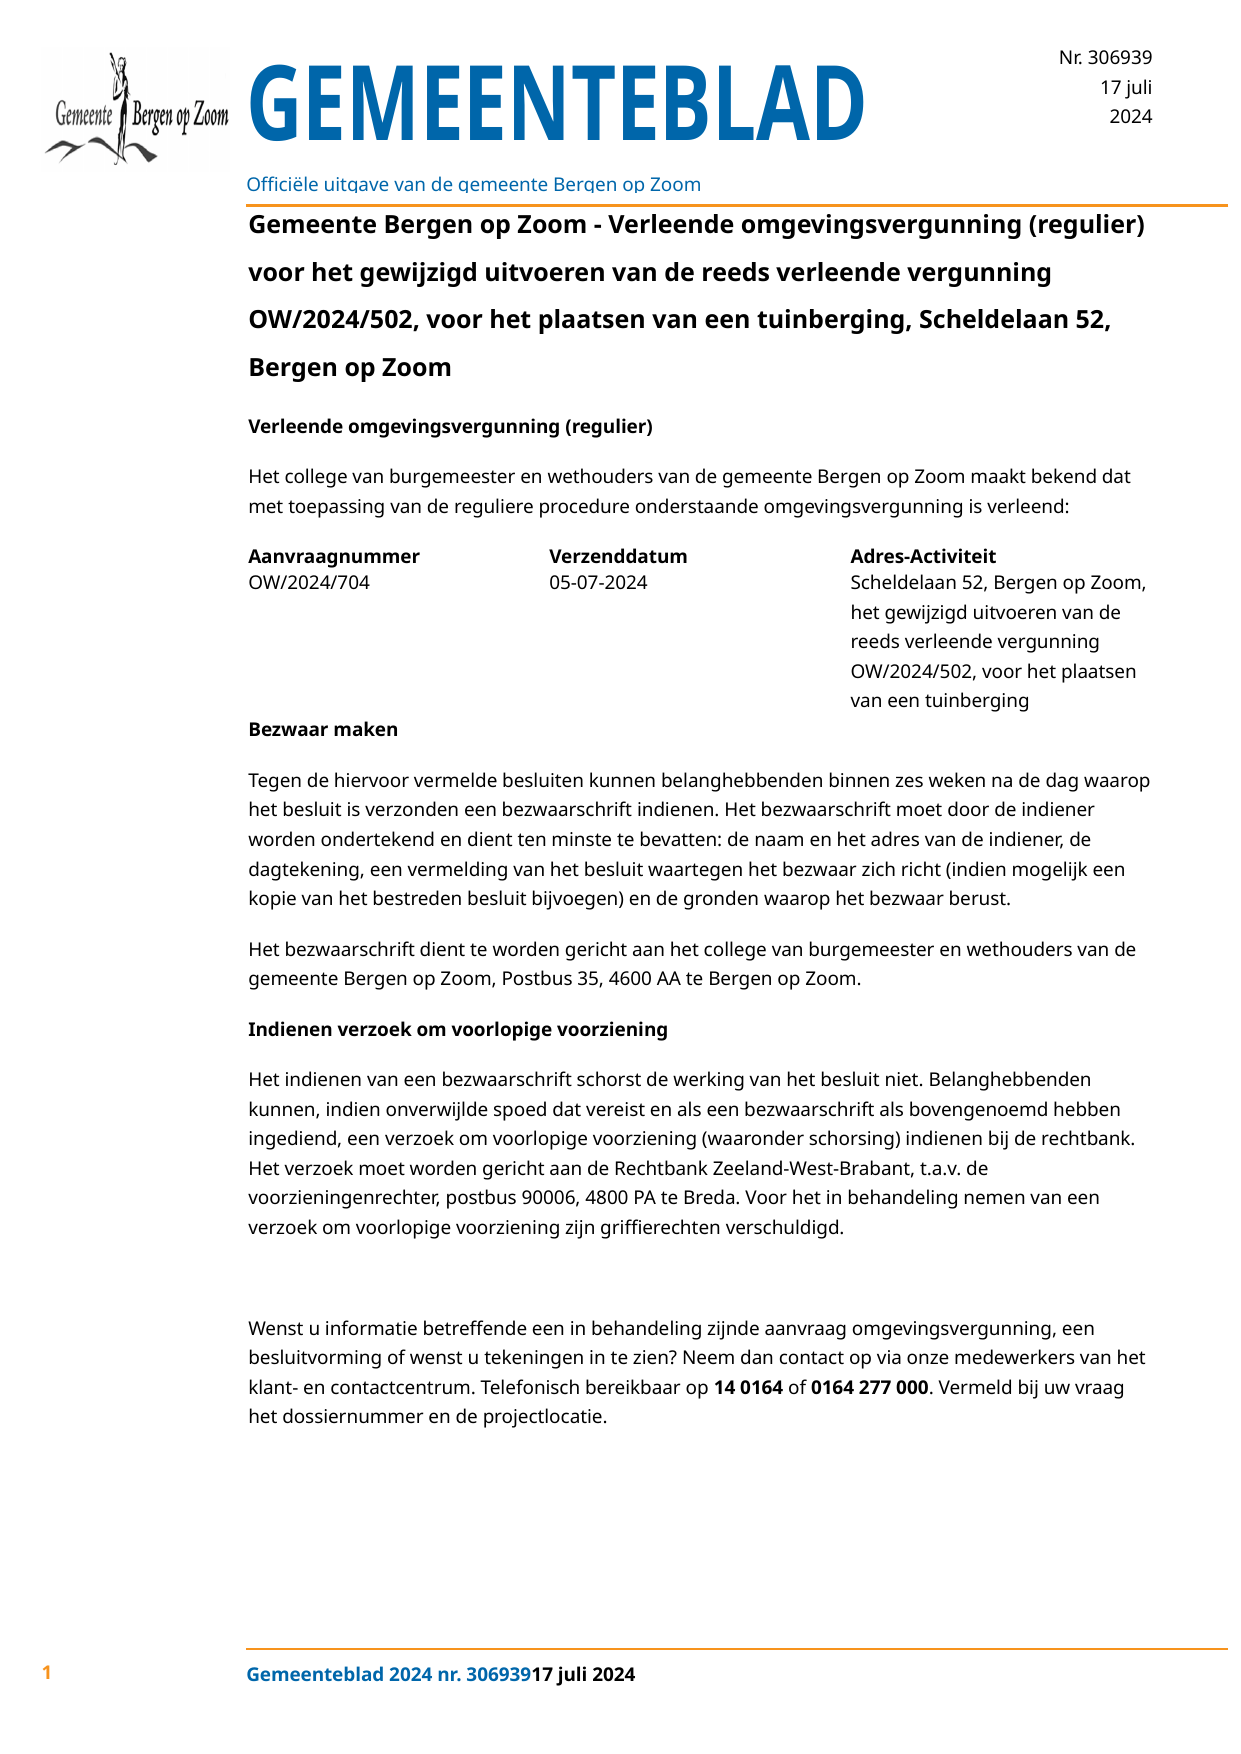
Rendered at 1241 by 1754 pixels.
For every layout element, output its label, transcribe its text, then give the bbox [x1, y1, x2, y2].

text Wenst u informatie betreffende een in behandeling zijnde aanvraag omgevingsvergunning, een besluitvorming of wenst u tekeningen in te zien? Neem dan contact op via onze medewerkers van het klant- en contactcentrum. Telefonisch bereikbaar op 14 0164 of 0164 277 000. Vermeld bij uw vraag het dossiernummer en de projectlocatie. [248, 1315, 1152, 1429]
text Tegen de hiervoor vermelde besluiten kunnen belanghebbenden binnen zes weken na de dag waarop het besluit is verzonden een bezwaarschrift indienen. Het bezwaarschrift moet door de indiener worden ondertekend en dient ten minste te bevatten: de naam en het adres van de indiener, de dagtekening, een vermelding van het besluit waartegen het bezwaar zich richt (indien mogelijk een kopie van het bestreden besluit bijvoegen) en de gronden waarop het bezwaar berust. [248, 767, 1152, 911]
text Verleende omgevingsvergunning (regulier) [248, 413, 1152, 439]
text Het bezwaarschrift dient te worden gericht aan het college van burgemeester en wethouders van de gemeente Bergen op Zoom, Postbus 35, 4600 AA te Bergen op Zoom. [248, 936, 1152, 991]
table_cell Scheldelaan 52, Bergen op Zoom, het gewijzigd uitvoeren van de reeds verleende vergunning OW/2024/502, voor het plaatsen van een tuinberging [850, 569, 1152, 713]
text Het indienen van een bezwaarschrift schorst de werking van het besluit niet. Belanghebbenden kunnen, indien onverwijlde spoed dat vereist en als een bezwaarschrift als bovengenoemd hebben ingediend, een verzoek om voorlopige voorziening (waaronder schorsing) indienen bij de rechtbank. Het verzoek moet worden gericht aan de Rechtbank Zeeland-West-Brabant, t.a.v. de voorzieningenrechter, postbus 90006, 4800 PA te Breda. Voor het in behandeling nemen van een verzoek om voorlopige voorziening zijn griffierechten verschuldigd. [248, 1066, 1152, 1240]
text Bezwaar maken [248, 717, 1152, 742]
text Het college van burgemeester en wethouders van de gemeente Bergen op Zoom maakt bekend dat met toepassing van de reguliere procedure onderstaande omgevingsvergunning is verleend: [248, 463, 1152, 519]
table_header Verzenddatum [549, 544, 850, 569]
table_cell OW/2024/704 [248, 569, 549, 713]
table_header Aanvraagnummer [248, 544, 549, 569]
text Indienen verzoek om voorlopige voorziening [248, 1016, 1152, 1042]
text Gemeente Bergen op Zoom - Verleende omgevingsvergunning (regulier) voor het gewijzigd uitvoeren van de reeds verleende vergunning OW/2024/502, voor het plaatsen van een tuinberging, Scheldelaan 52, Bergen op Zoom [248, 207, 1152, 384]
table_header Adres-Activiteit [850, 544, 1152, 569]
table_cell 05-07-2024 [549, 569, 850, 713]
picture [41, 47, 231, 172]
